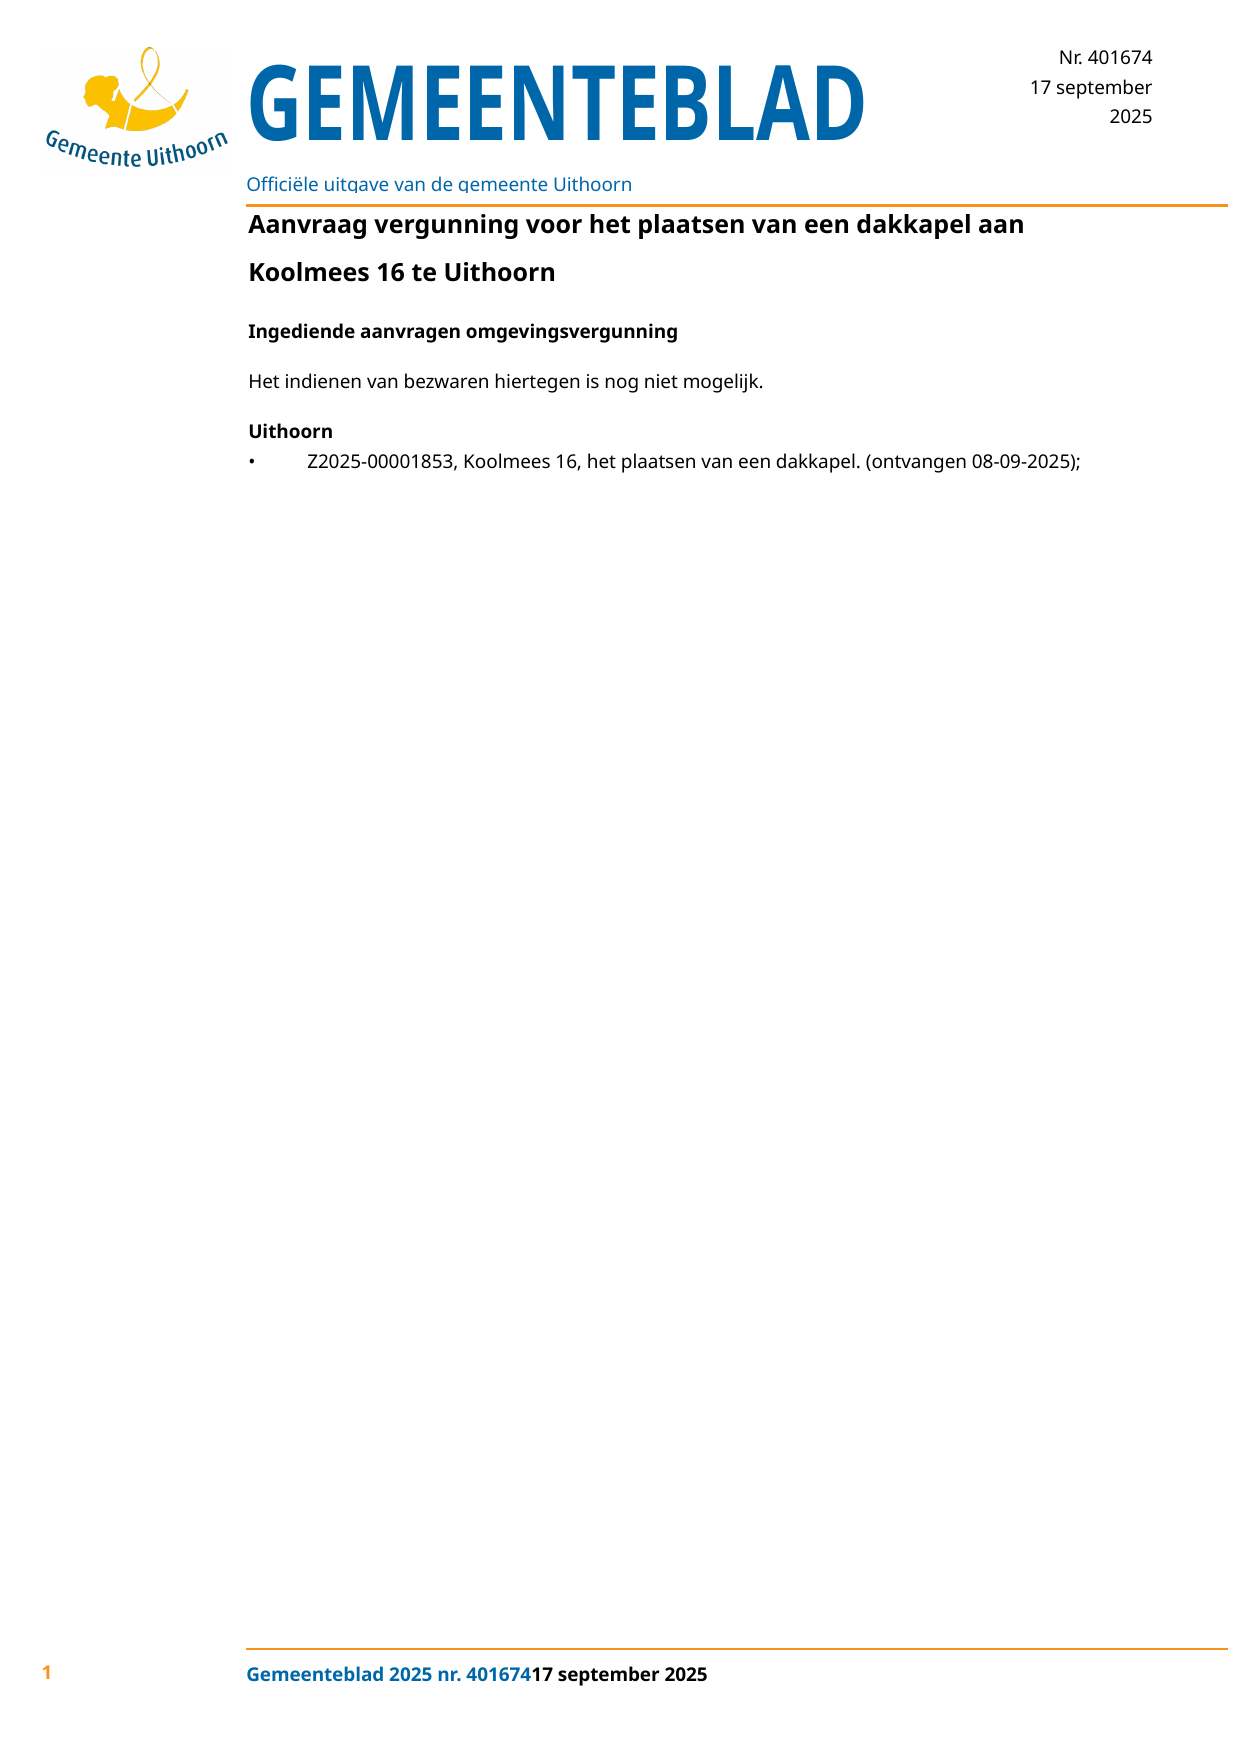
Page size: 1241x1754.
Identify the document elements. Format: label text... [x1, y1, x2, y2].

picture [41, 47, 231, 172]
list Z2025-00001853, Koolmees 16, het plaatsen van een dakkapel. (ontvangen 08-09-2025); [248, 448, 1152, 474]
text Ingediende aanvragen omgevingsvergunning [248, 318, 1152, 344]
text Het indienen van bezwaren hiertegen is nog niet mogelijk. [248, 368, 1152, 394]
text Uithoorn [248, 419, 1152, 444]
text Aanvraag vergunning voor het plaatsen van een dakkapel aan Koolmees 16 te Uithoorn [248, 207, 1152, 288]
